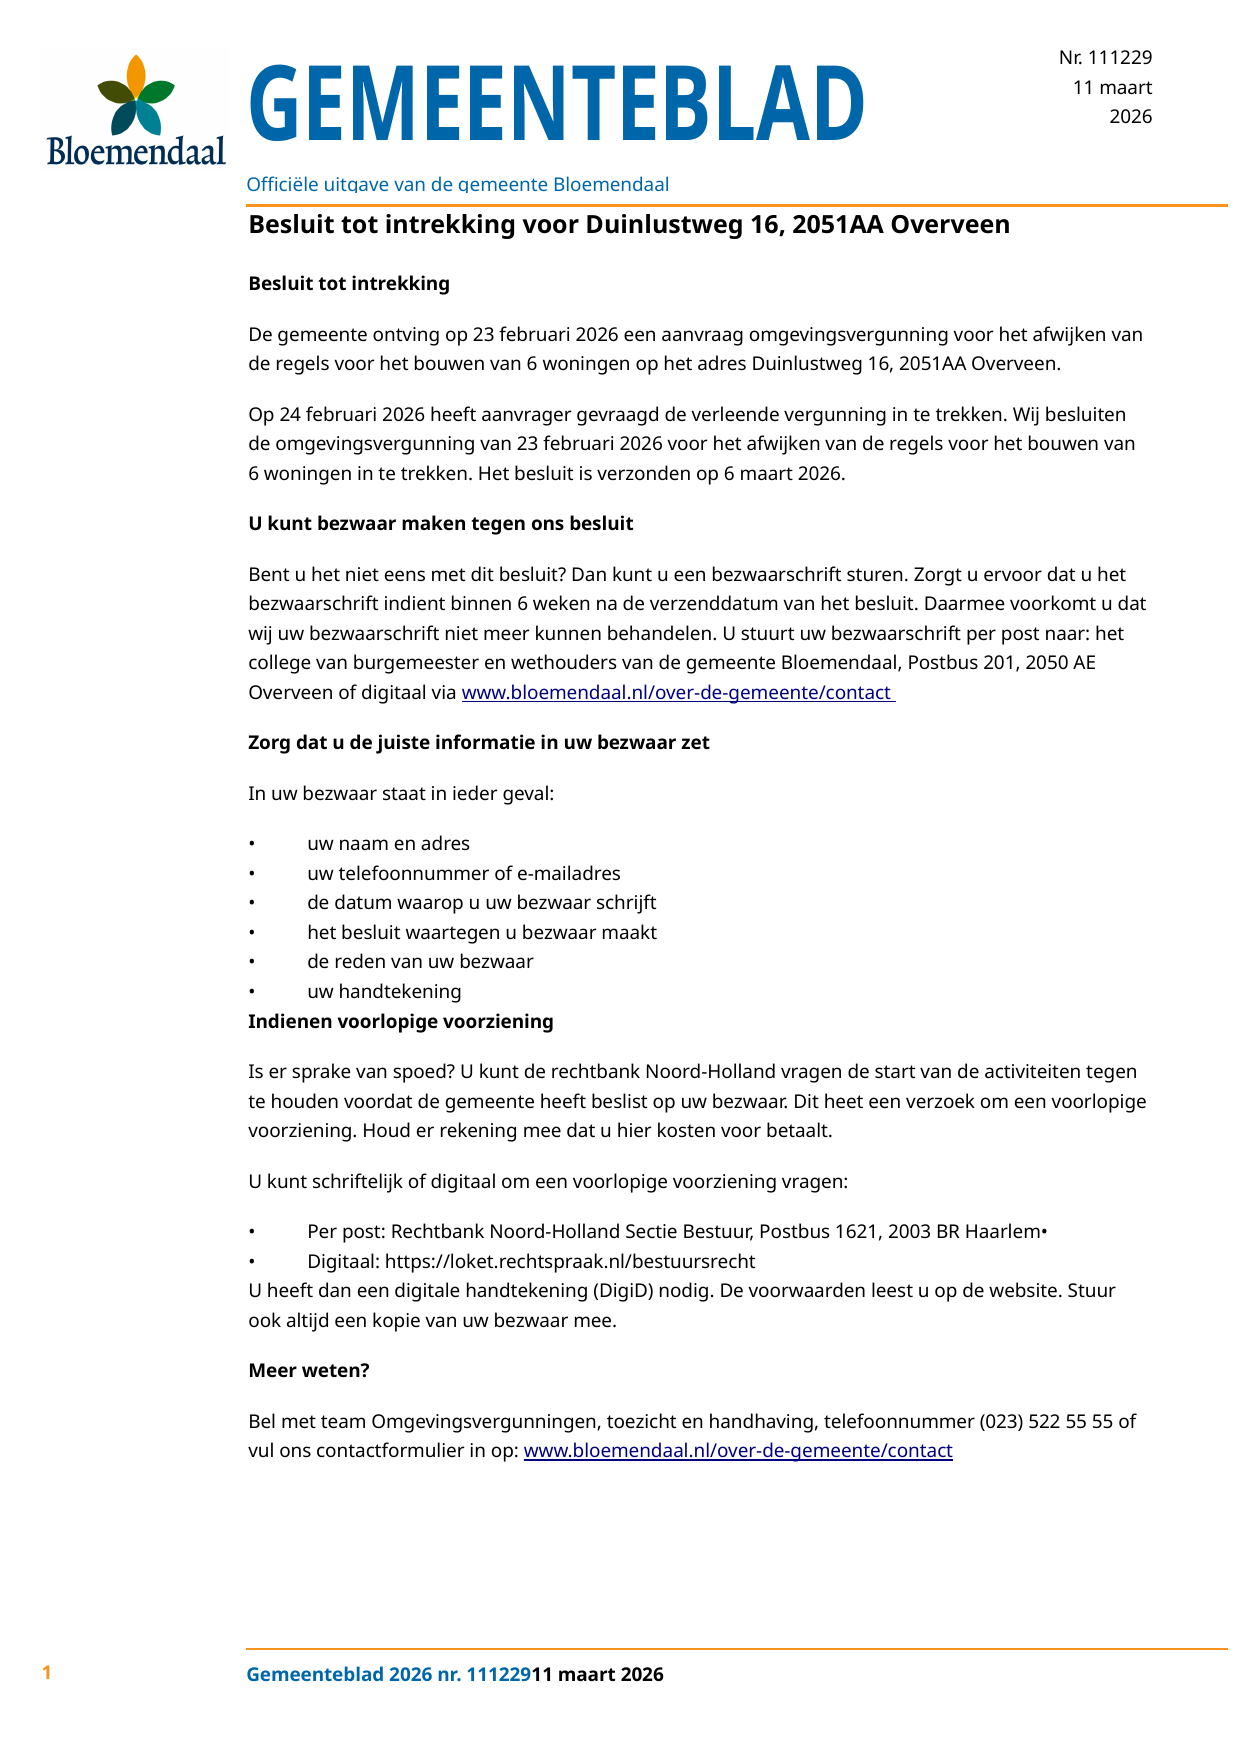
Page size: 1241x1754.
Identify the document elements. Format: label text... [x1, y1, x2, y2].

list de reden van uw bezwaar [248, 949, 1152, 974]
list het besluit waartegen u bezwaar maakt [248, 919, 1152, 945]
list uw handtekening [248, 978, 1152, 1004]
text Is er sprake van spoed? U kunt de rechtbank Noord-Holland vragen de start van de activiteiten tegen te houden voordat de gemeente heeft beslist op uw bezwaar. Dit heet een verzoek om een voorlopige voorziening. Houd er rekening mee dat u hier kosten voor betaalt. [248, 1058, 1152, 1143]
text U kunt bezwaar maken tegen ons besluit [248, 510, 1152, 536]
text Zorg dat u de juiste informatie in uw bezwaar zet [248, 729, 1152, 755]
text In uw bezwaar staat in ieder geval: [248, 780, 1152, 806]
list de datum waarop u uw bezwaar schrijft [248, 889, 1152, 915]
text Indienen voorlopige voorziening [248, 1008, 1152, 1033]
text Besluit tot intrekking [248, 270, 1152, 296]
text Bent u het niet eens met dit besluit? Dan kunt u een bezwaarschrift sturen. Zorgt u ervoor dat u het bezwaarschrift indient binnen 6 weken na de verzenddatum van het besluit. Daarmee voorkomt u dat wij uw bezwaarschrift niet meer kunnen behandelen. U stuurt uw bezwaarschrift per post naar: het college van burgemeester en wethouders van de gemeente Bloemendaal, Postbus 201, 2050 AE Overveen of digitaal via www.bloemendaal.nl/over-de-gemeente/contact [248, 561, 1152, 705]
text Besluit tot intrekking voor Duinlustweg 16, 2051AA Overveen [248, 207, 1152, 241]
text Meer weten? [248, 1357, 1152, 1383]
text U heeft dan een digitale handtekening (DigiD) nodig. De voorwaarden leest u op de website. Stuur ook altijd een kopie van uw bezwaar mee. [248, 1277, 1152, 1333]
picture [41, 47, 231, 172]
list Digitaal: https://loket.rechtspraak.nl/bestuursrecht [248, 1248, 1152, 1273]
list uw telefoonnummer of e-mailadres [248, 860, 1152, 886]
list Per post: Rechtbank Noord-Holland Sectie Bestuur, Postbus 1621, 2003 BR Haarlem• [248, 1218, 1152, 1244]
text De gemeente ontving op 23 februari 2026 een aanvraag omgevingsvergunning voor het afwijken van de regels voor het bouwen van 6 woningen op het adres Duinlustweg 16, 2051AA Overveen. [248, 321, 1152, 376]
text Bel met team Omgevingsvergunningen, toezicht en handhaving, telefoonnummer (023) 522 55 55 of vul ons contactformulier in op: www.bloemendaal.nl/over-de-gemeente/contact [248, 1408, 1152, 1463]
text Op 24 februari 2026 heeft aanvrager gevraagd de verleende vergunning in te trekken. Wij besluiten de omgevingsvergunning van 23 februari 2026 voor het afwijken van de regels voor het bouwen van 6 woningen in te trekken. Het besluit is verzonden op 6 maart 2026. [248, 401, 1152, 486]
list uw naam en adres [248, 830, 1152, 856]
text U kunt schriftelijk of digitaal om een voorlopige voorziening vragen: [248, 1168, 1152, 1193]
